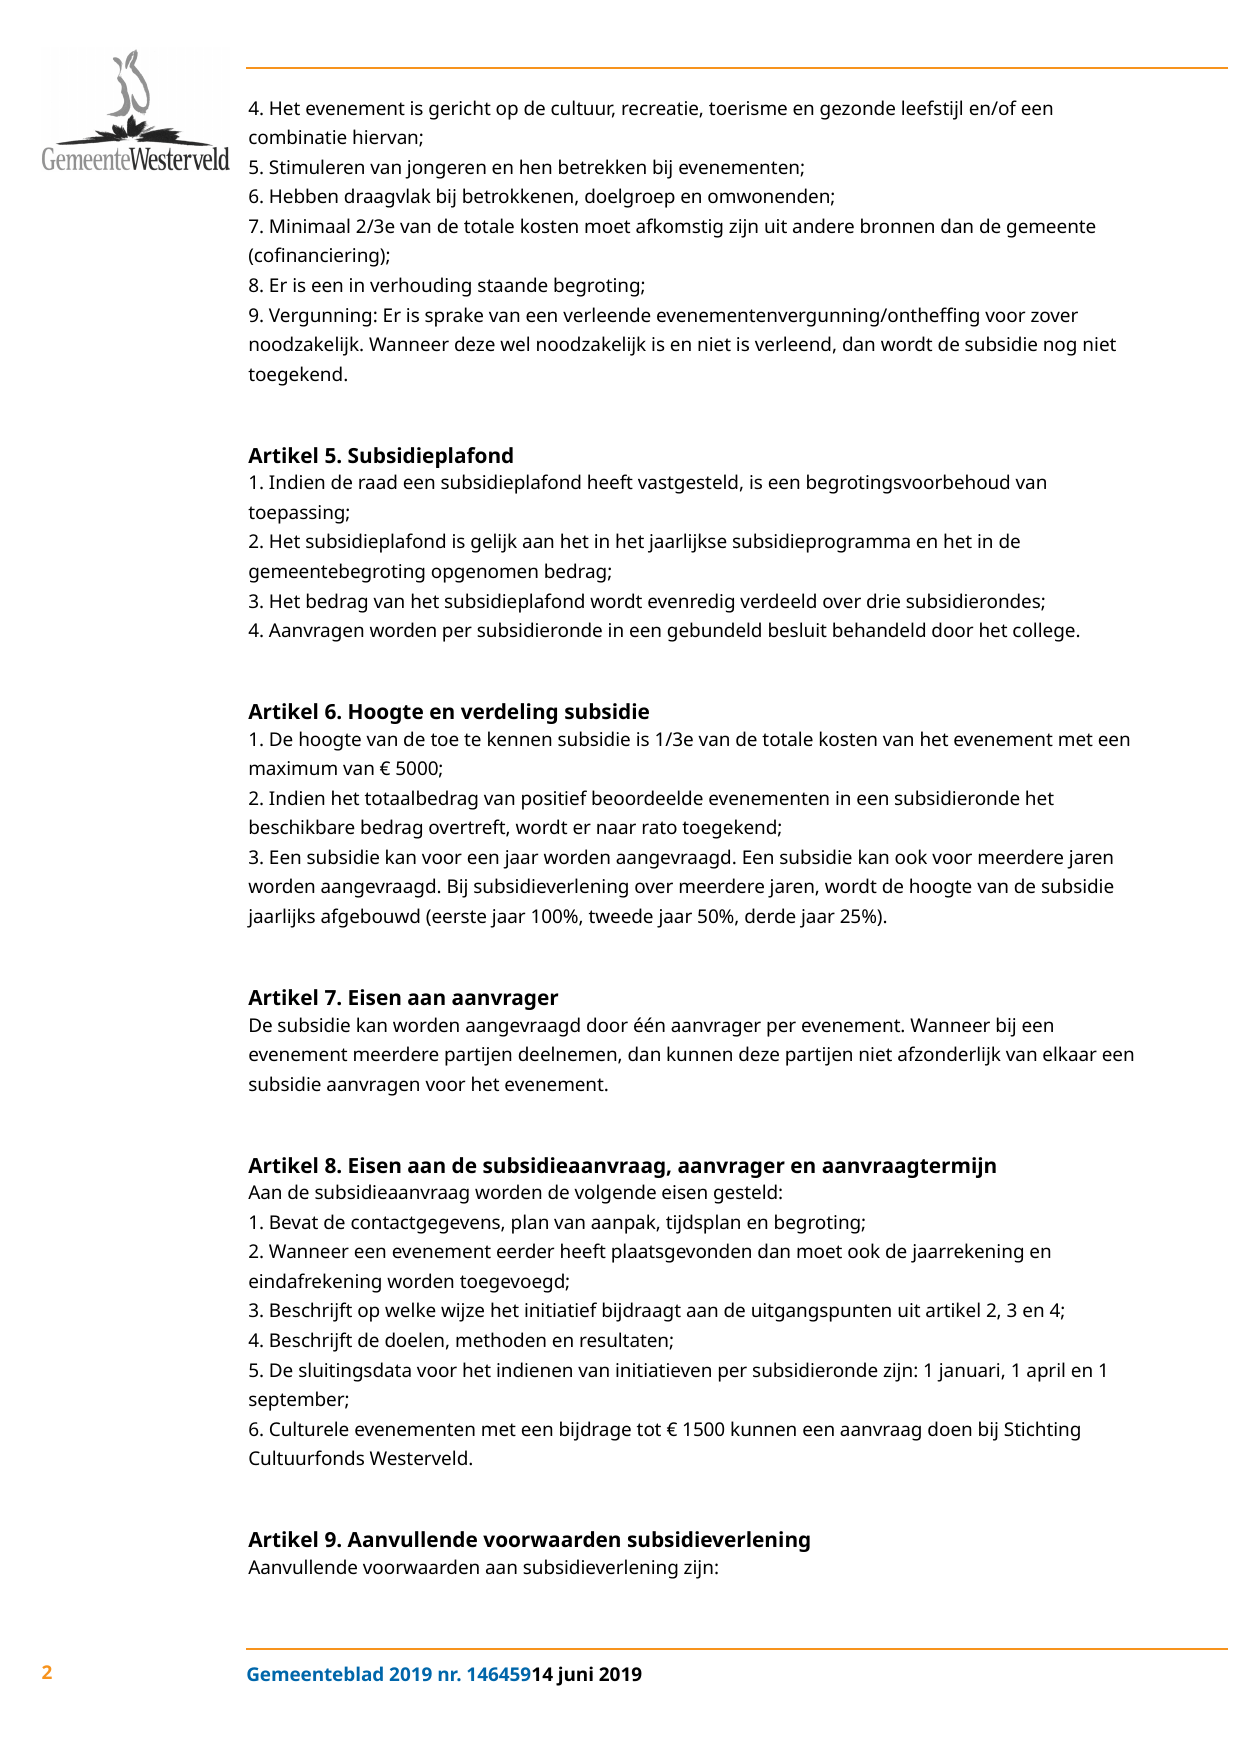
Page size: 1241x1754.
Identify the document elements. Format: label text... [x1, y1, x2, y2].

text 3. Het bedrag van het subsidieplafond wordt evenredig verdeeld over drie subsidierondes; [248, 588, 1152, 613]
text 7. Minimaal 2/3e van de totale kosten moet afkomstig zijn uit andere bronnen dan de gemeente (cofinanciering); [248, 213, 1152, 268]
text 4. Beschrijft de doelen, methoden en resultaten; [248, 1327, 1152, 1353]
text 9. Vergunning: Er is sprake van een verleende evenementenvergunning/ontheffing voor zover noodzakelijk. Wanneer deze wel noodzakelijk is en niet is verleend, dan wordt de subsidie nog niet toegekend. [248, 302, 1152, 387]
text Artikel 9. Aanvullende voorwaarden subsidieverlening [248, 1526, 1152, 1554]
text 4. Het evenement is gericht op de cultuur, recreatie, toerisme en gezonde leefstijl en/of een combinatie hiervan; [248, 95, 1152, 150]
text 6. Culturele evenementen met een bijdrage tot € 1500 kunnen een aanvraag doen bij Stichting Cultuurfonds Westerveld. [248, 1416, 1152, 1471]
text Artikel 8. Eisen aan de subsidieaanvraag, aanvrager en aanvraagtermijn [248, 1151, 1152, 1179]
text 1. De hoogte van de toe te kennen subsidie is 1/3e van de totale kosten van het evenement met een maximum van € 5000; [248, 726, 1152, 781]
text 5. Stimuleren van jongeren en hen betrekken bij evenementen; [248, 154, 1152, 180]
text Artikel 5. Subsidieplafond [248, 441, 1152, 469]
text De subsidie kan worden aangevraagd door één aanvrager per evenement. Wanneer bij een evenement meerdere partijen deelnemen, dan kunnen deze partijen niet afzonderlijk van elkaar een subsidie aanvragen voor het evenement. [248, 1012, 1152, 1097]
text 1. Indien de raad een subsidieplafond heeft vastgesteld, is een begrotingsvoorbehoud van toepassing; [248, 469, 1152, 525]
text 4. Aanvragen worden per subsidieronde in een gebundeld besluit behandeld door het college. [248, 617, 1152, 643]
text 2. Wanneer een evenement eerder heeft plaatsgevonden dan moet ook de jaarrekening en eindafrekening worden toegevoegd; [248, 1238, 1152, 1294]
text 3. Een subsidie kan voor een jaar worden aangevraagd. Een subsidie kan ook voor meerdere jaren worden aangevraagd. Bij subsidieverlening over meerdere jaren, wordt de hoogte van de subsidie jaarlijks afgebouwd (eerste jaar 100%, tweede jaar 50%, derde jaar 25%). [248, 844, 1152, 929]
text 2. Indien het totaalbedrag van positief beoordeelde evenementen in een subsidieronde het beschikbare bedrag overtreft, wordt er naar rato toegekend; [248, 785, 1152, 840]
text 3. Beschrijft op welke wijze het initiatief bijdraagt aan de uitgangspunten uit artikel 2, 3 en 4; [248, 1298, 1152, 1323]
text 8. Er is een in verhouding staande begroting; [248, 272, 1152, 298]
text Artikel 7. Eisen aan aanvrager [248, 983, 1152, 1012]
picture [41, 47, 231, 172]
text 2. Het subsidieplafond is gelijk aan het in het jaarlijkse subsidieprogramma en het in de gemeentebegroting opgenomen bedrag; [248, 529, 1152, 584]
text Aanvullende voorwaarden aan subsidieverlening zijn: [248, 1554, 1152, 1580]
text Artikel 6. Hoogte en verdeling subsidie [248, 697, 1152, 726]
text 5. De sluitingsdata voor het indienen van initiatieven per subsidieronde zijn: 1 januari, 1 april en 1 september; [248, 1357, 1152, 1412]
text 6. Hebben draagvlak bij betrokkenen, doelgroep en omwonenden; [248, 183, 1152, 209]
text 1. Bevat de contactgegevens, plan van aanpak, tijdsplan en begroting; [248, 1209, 1152, 1235]
text Aan de subsidieaanvraag worden de volgende eisen gesteld: [248, 1179, 1152, 1205]
